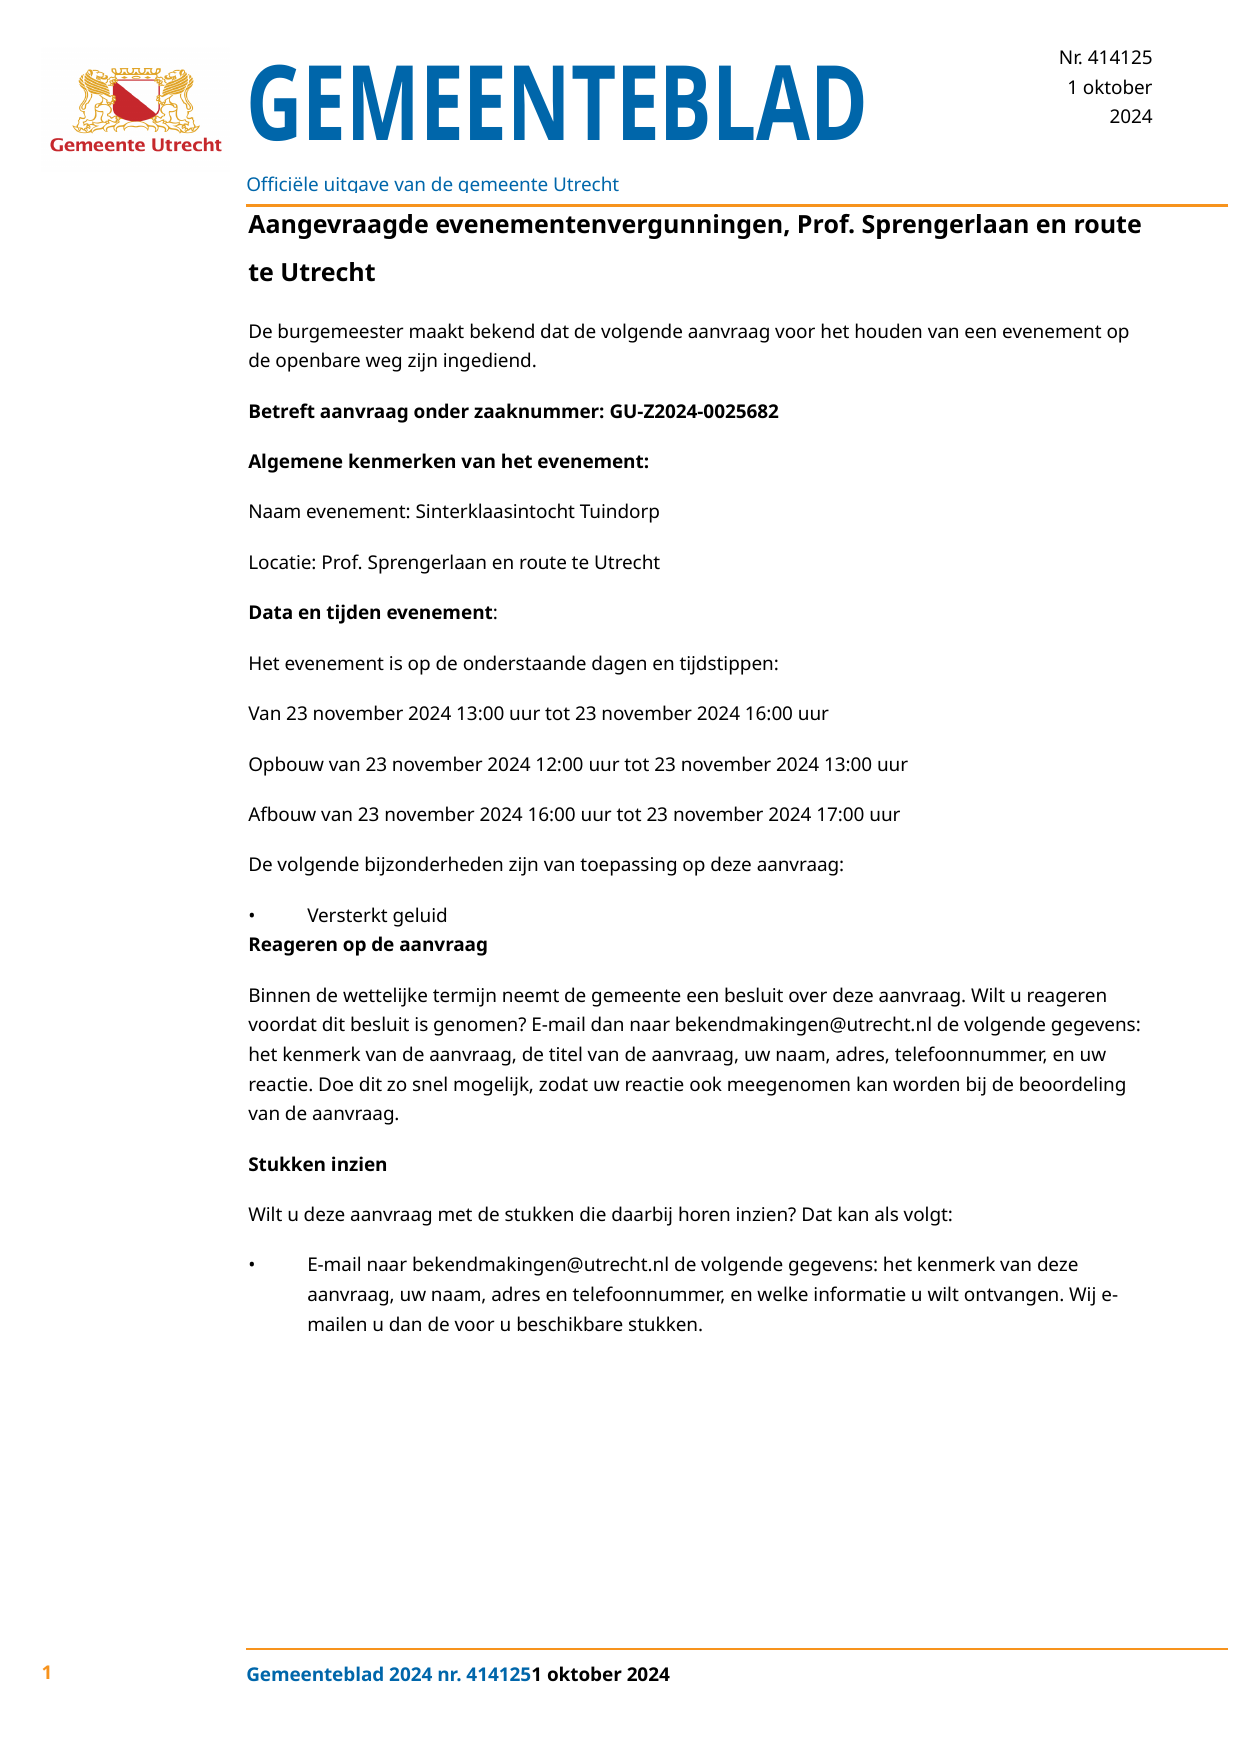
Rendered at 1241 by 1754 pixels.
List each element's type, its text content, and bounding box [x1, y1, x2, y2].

list Versterkt geluid [248, 902, 1152, 928]
text Aangevraagde evenementenvergunningen, Prof. Sprengerlaan en route te Utrecht [248, 207, 1152, 288]
text Opbouw van 23 november 2024 12:00 uur tot 23 november 2024 13:00 uur [248, 751, 1152, 777]
text De volgende bijzonderheden zijn van toepassing op deze aanvraag: [248, 852, 1152, 877]
picture [41, 47, 231, 172]
text Stukken inzien [248, 1151, 1152, 1177]
text Reageren op de aanvraag [248, 932, 1152, 957]
text Locatie: Prof. Sprengerlaan en route te Utrecht [248, 549, 1152, 575]
text Betreft aanvraag onder zaaknummer: GU-Z2024-0025682 [248, 398, 1152, 424]
text De burgemeester maakt bekend dat de volgende aanvraag voor het houden van een evenement op de openbare weg zijn ingediend. [248, 318, 1152, 373]
text Binnen de wettelijke termijn neemt de gemeente een besluit over deze aanvraag. Wilt u reageren voordat dit besluit is genomen? E-mail dan naar bekendmakingen@utrecht.nl de volgende gegevens: het kenmerk van de aanvraag, de titel van de aanvraag, uw naam, adres, telefoonnummer, en uw reactie. Doe dit zo snel mogelijk, zodat uw reactie ook meegenomen kan worden bij de beoordeling van de aanvraag. [248, 982, 1152, 1126]
text Van 23 november 2024 13:00 uur tot 23 november 2024 16:00 uur [248, 700, 1152, 726]
text Naam evenement: Sinterklaasintocht Tuindorp [248, 499, 1152, 524]
list E-mail naar bekendmakingen@utrecht.nl de volgende gegevens: het kenmerk van deze aanvraag, uw naam, adres en telefoonnummer, en welke informatie u wilt ontvangen. Wij e-mailen u dan de voor u beschikbare stukken. [248, 1252, 1152, 1337]
text Data en tijden evenement: [248, 599, 1152, 625]
text Wilt u deze aanvraag met de stukken die daarbij horen inzien? Dat kan als volgt: [248, 1201, 1152, 1227]
text Het evenement is op de onderstaande dagen en tijdstippen: [248, 650, 1152, 676]
text Afbouw van 23 november 2024 16:00 uur tot 23 november 2024 17:00 uur [248, 801, 1152, 827]
text Algemene kenmerken van het evenement: [248, 448, 1152, 474]
